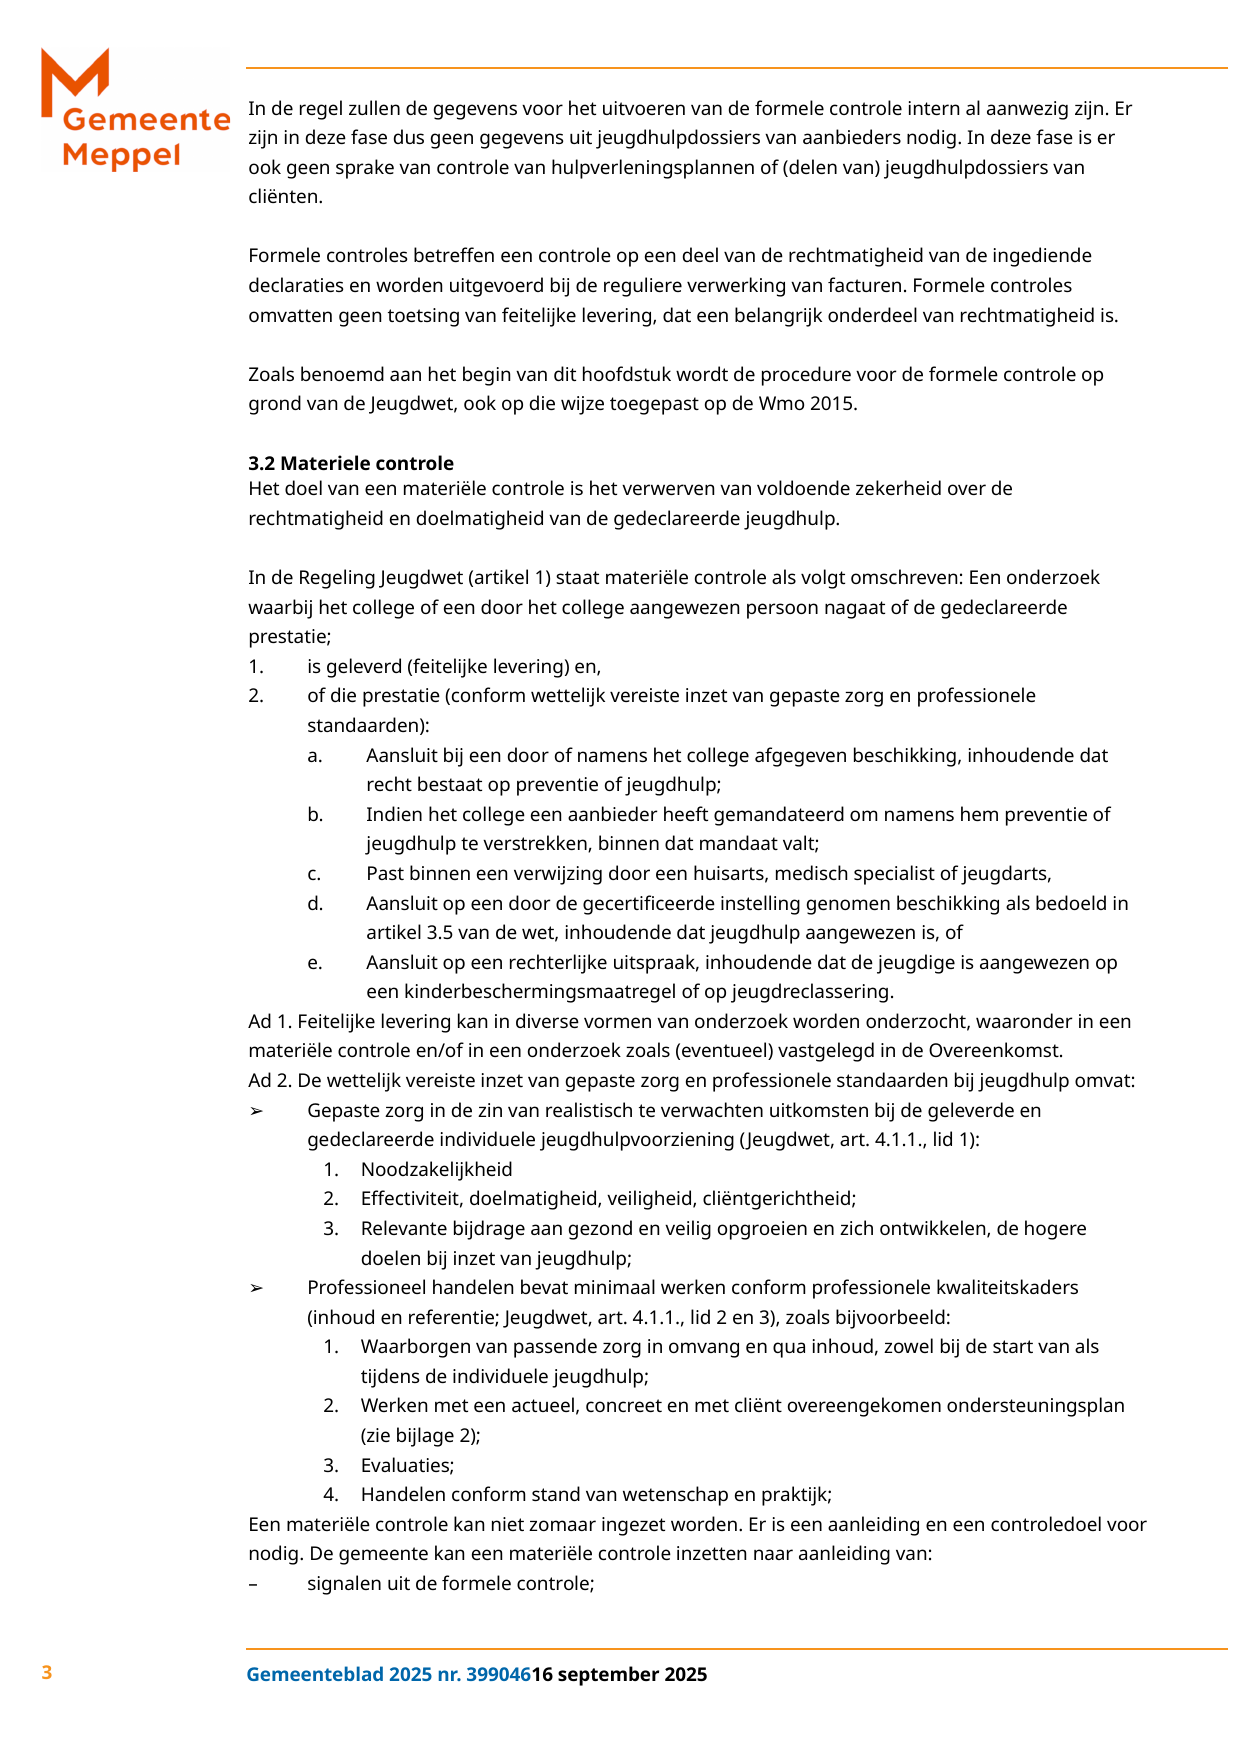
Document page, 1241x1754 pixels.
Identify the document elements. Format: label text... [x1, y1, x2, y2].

list Professioneel handelen bevat minimaal werken conform professionele kwaliteitskaders (inhoud en referentie; Jeugdwet, art. 4.1.1., lid 2 en 3), zoals bijvoorbeeld: [248, 1274, 1152, 1329]
text In de regel zullen de gegevens voor het uitvoeren van de formele controle intern al aanwezig zijn. Er zijn in deze fase dus geen gegevens uit jeugdhulpdossiers van aanbieders nodig. In deze fase is er ook geen sprake van controle van hulpverleningsplannen of (delen van) jeugdhulpdossiers van cliënten. [248, 95, 1152, 209]
list Aansluit bij een door of namens het college afgegeven beschikking, inhoudende dat recht bestaat op preventie of jeugdhulp; [307, 742, 1152, 797]
list Evaluaties; [323, 1452, 1152, 1477]
text In de Regeling Jeugdwet (artikel 1) staat materiële controle als volgt omschreven: Een onderzoek waarbij het college of een door het college aangewezen persoon nagaat of de gedeclareerde prestatie; [248, 564, 1152, 649]
text 3.2 Materiele controle [248, 450, 1152, 476]
text Ad 1. Feitelijke levering kan in diverse vormen van onderzoek worden onderzocht, waaronder in een materiële controle en/of in een onderzoek zoals (eventueel) vastgelegd in de Overeenkomst. [248, 1008, 1152, 1063]
list Noodzakelijkheid [323, 1156, 1152, 1182]
list Handelen conform stand van wetenschap en praktijk; [323, 1481, 1152, 1507]
text Het doel van een materiële controle is het verwerven van voldoende zekerheid over de rechtmatigheid en doelmatigheid van de gedeclareerde jeugdhulp. [248, 476, 1152, 531]
text Zoals benoemd aan het begin van dit hoofdstuk wordt de procedure voor de formele controle op grond van de Jeugdwet, ook op die wijze toegepast op de Wmo 2015. [248, 361, 1152, 416]
list Waarborgen van passende zorg in omvang en qua inhoud, zowel bij de start van als tijdens de individuele jeugdhulp; [323, 1333, 1152, 1389]
list Aansluit op een door de gecertificeerde instelling genomen beschikking als bedoeld in artikel 3.5 van de wet, inhoudende dat jeugdhulp aangewezen is, of [307, 890, 1152, 945]
picture [41, 47, 231, 172]
text Formele controles betreffen een controle op een deel van de rechtmatigheid van de ingediende declaraties en worden uitgevoerd bij de reguliere verwerking van facturen. Formele controles omvatten geen toetsing van feitelijke levering, dat een belangrijk onderdeel van rechtmatigheid is. [248, 243, 1152, 328]
list Indien het college een aanbieder heeft gemandateerd om namens hem preventie of jeugdhulp te verstrekken, binnen dat mandaat valt; [307, 801, 1152, 856]
list Werken met een actueel, concreet en met cliënt overeengekomen ondersteuningsplan (zie bijlage 2); [323, 1393, 1152, 1448]
list Gepaste zorg in de zin van realistisch te verwachten uitkomsten bij de geleverde en gedeclareerde individuele jeugdhulpvoorziening (Jeugdwet, art. 4.1.1., lid 1): [248, 1097, 1152, 1152]
list Effectiviteit, doelmatigheid, veiligheid, cliëntgerichtheid; [323, 1186, 1152, 1211]
list Relevante bijdrage aan gezond en veilig opgroeien en zich ontwikkelen, de hogere doelen bij inzet van jeugdhulp; [323, 1215, 1152, 1270]
list signalen uit de formele controle; [248, 1570, 1152, 1596]
list Past binnen een verwijzing door een huisarts, medisch specialist of jeugdarts, [307, 860, 1152, 886]
list is geleverd (feitelijke levering) en, [248, 653, 1152, 679]
text Een materiële controle kan niet zomaar ingezet worden. Er is een aanleiding en een controledoel voor nodig. De gemeente kan een materiële controle inzetten naar aanleiding van: [248, 1511, 1152, 1566]
text Ad 2. De wettelijk vereiste inzet van gepaste zorg en professionele standaarden bij jeugdhulp omvat: [248, 1067, 1152, 1093]
list Aansluit op een rechterlijke uitspraak, inhoudende dat de jeugdige is aangewezen op een kinderbeschermingsmaatregel of op jeugdreclassering. [307, 949, 1152, 1004]
list of die prestatie (conform wettelijk vereiste inzet van gepaste zorg en professionele standaarden): [248, 683, 1152, 738]
